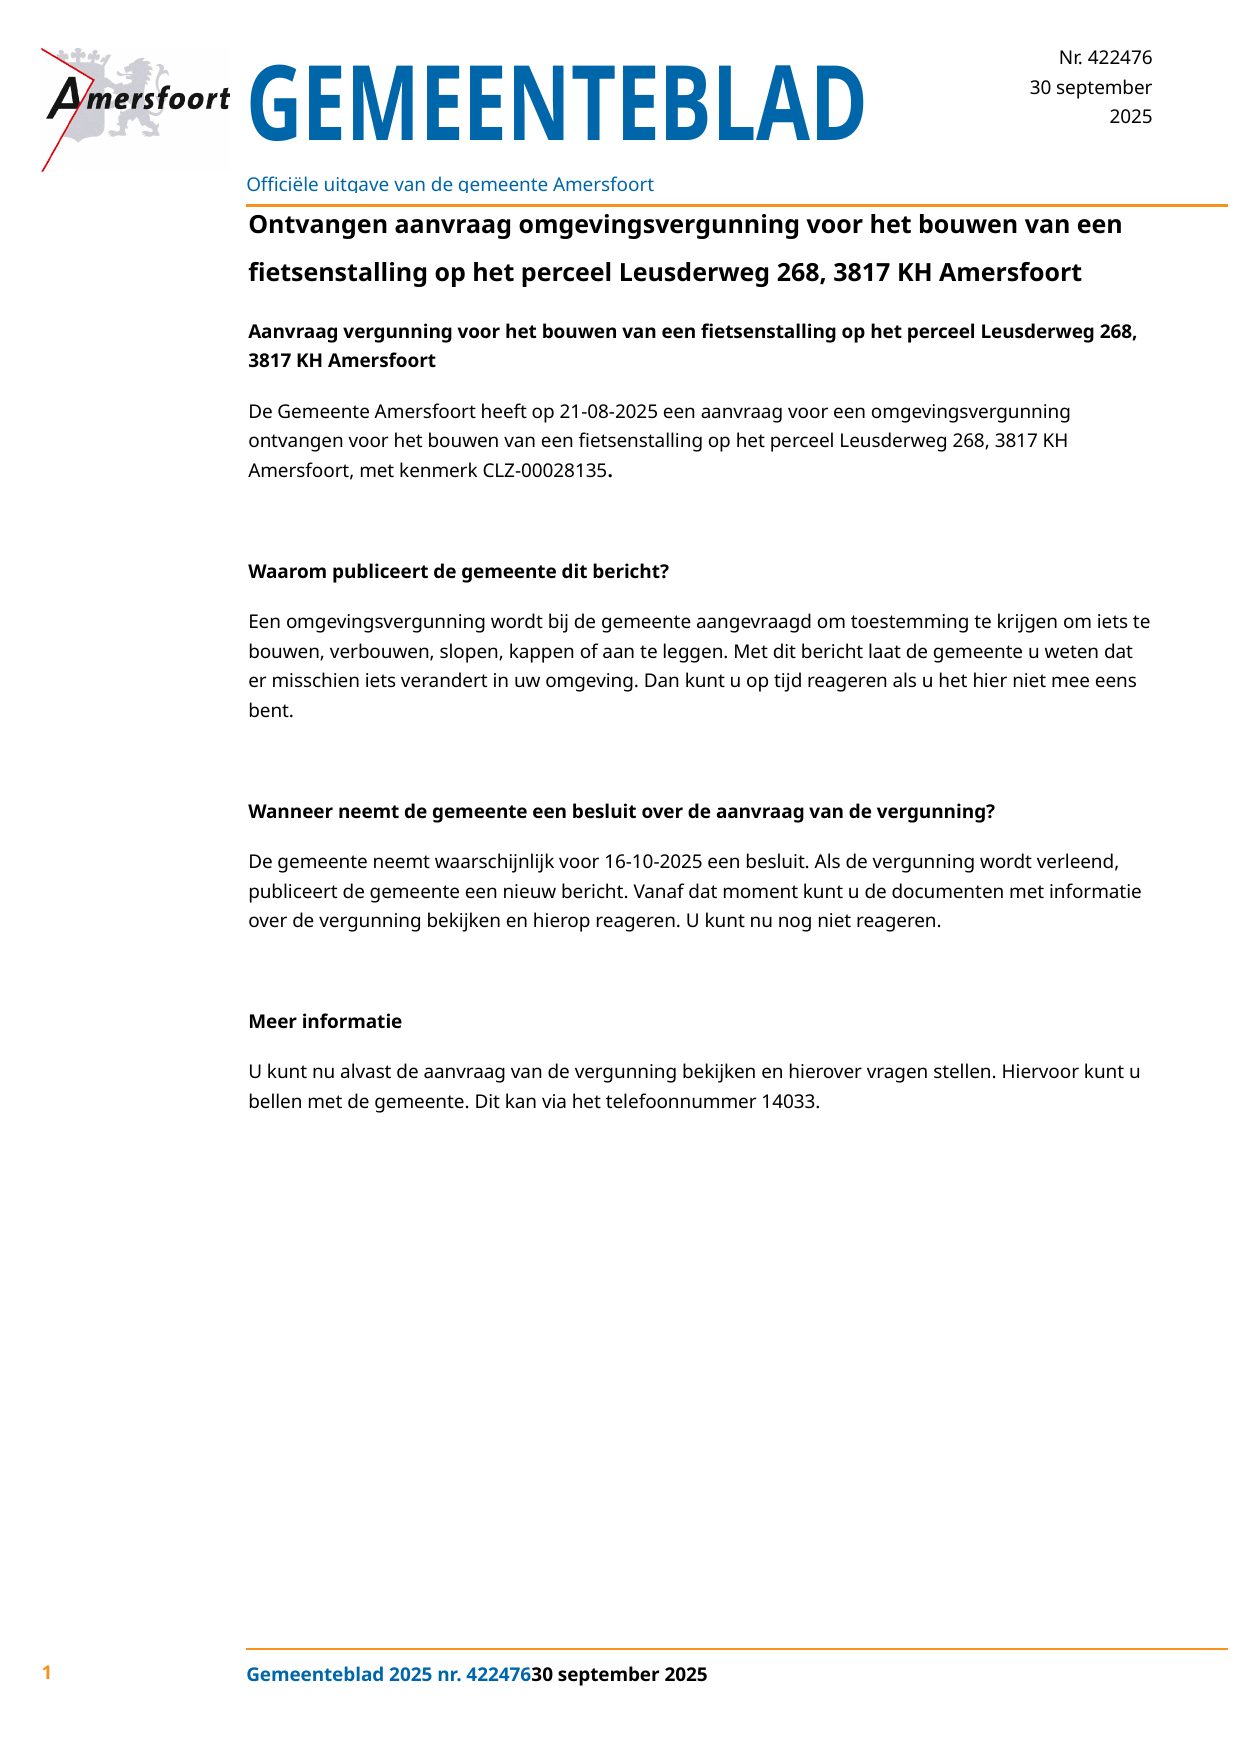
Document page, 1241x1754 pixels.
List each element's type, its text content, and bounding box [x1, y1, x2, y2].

text De Gemeente Amersfoort heeft op 21-08-2025 een aanvraag voor een omgevingsvergunning ontvangen voor het bouwen van een fietsenstalling op het perceel Leusderweg 268, 3817 KH Amersfoort, met kenmerk CLZ-00028135. [248, 398, 1152, 483]
text De gemeente neemt waarschijnlijk voor 16-10-2025 een besluit. Als de vergunning wordt verleend, publiceert de gemeente een nieuw bericht. Vanaf dat moment kunt u de documenten met informatie over de vergunning bekijken en hierop reageren. U kunt nu nog niet reageren. [248, 848, 1152, 933]
text U kunt nu alvast de aanvraag van de vergunning bekijken en hierover vragen stellen. Hiervoor kunt u bellen met de gemeente. Dit kan via het telefoonnummer 14033. [248, 1059, 1152, 1114]
text Een omgevingsvergunning wordt bij de gemeente aangevraagd om toestemming te krijgen om iets te bouwen, verbouwen, slopen, kappen of aan te leggen. Met dit bericht laat de gemeente u weten dat er misschien iets verandert in uw omgeving. Dan kunt u op tijd reageren als u het hier niet mee eens bent. [248, 608, 1152, 723]
text Ontvangen aanvraag omgevingsvergunning voor het bouwen van een fietsenstalling op het perceel Leusderweg 268, 3817 KH Amersfoort [248, 207, 1152, 288]
text Waarom publiceert de gemeente dit bericht? [248, 558, 1152, 584]
picture [41, 47, 231, 172]
text Aanvraag vergunning voor het bouwen van een fietsenstalling op het perceel Leusderweg 268, 3817 KH Amersfoort [248, 318, 1152, 373]
text Wanneer neemt de gemeente een besluit over de aanvraag van de vergunning? [248, 798, 1152, 824]
text Meer informatie [248, 1008, 1152, 1034]
